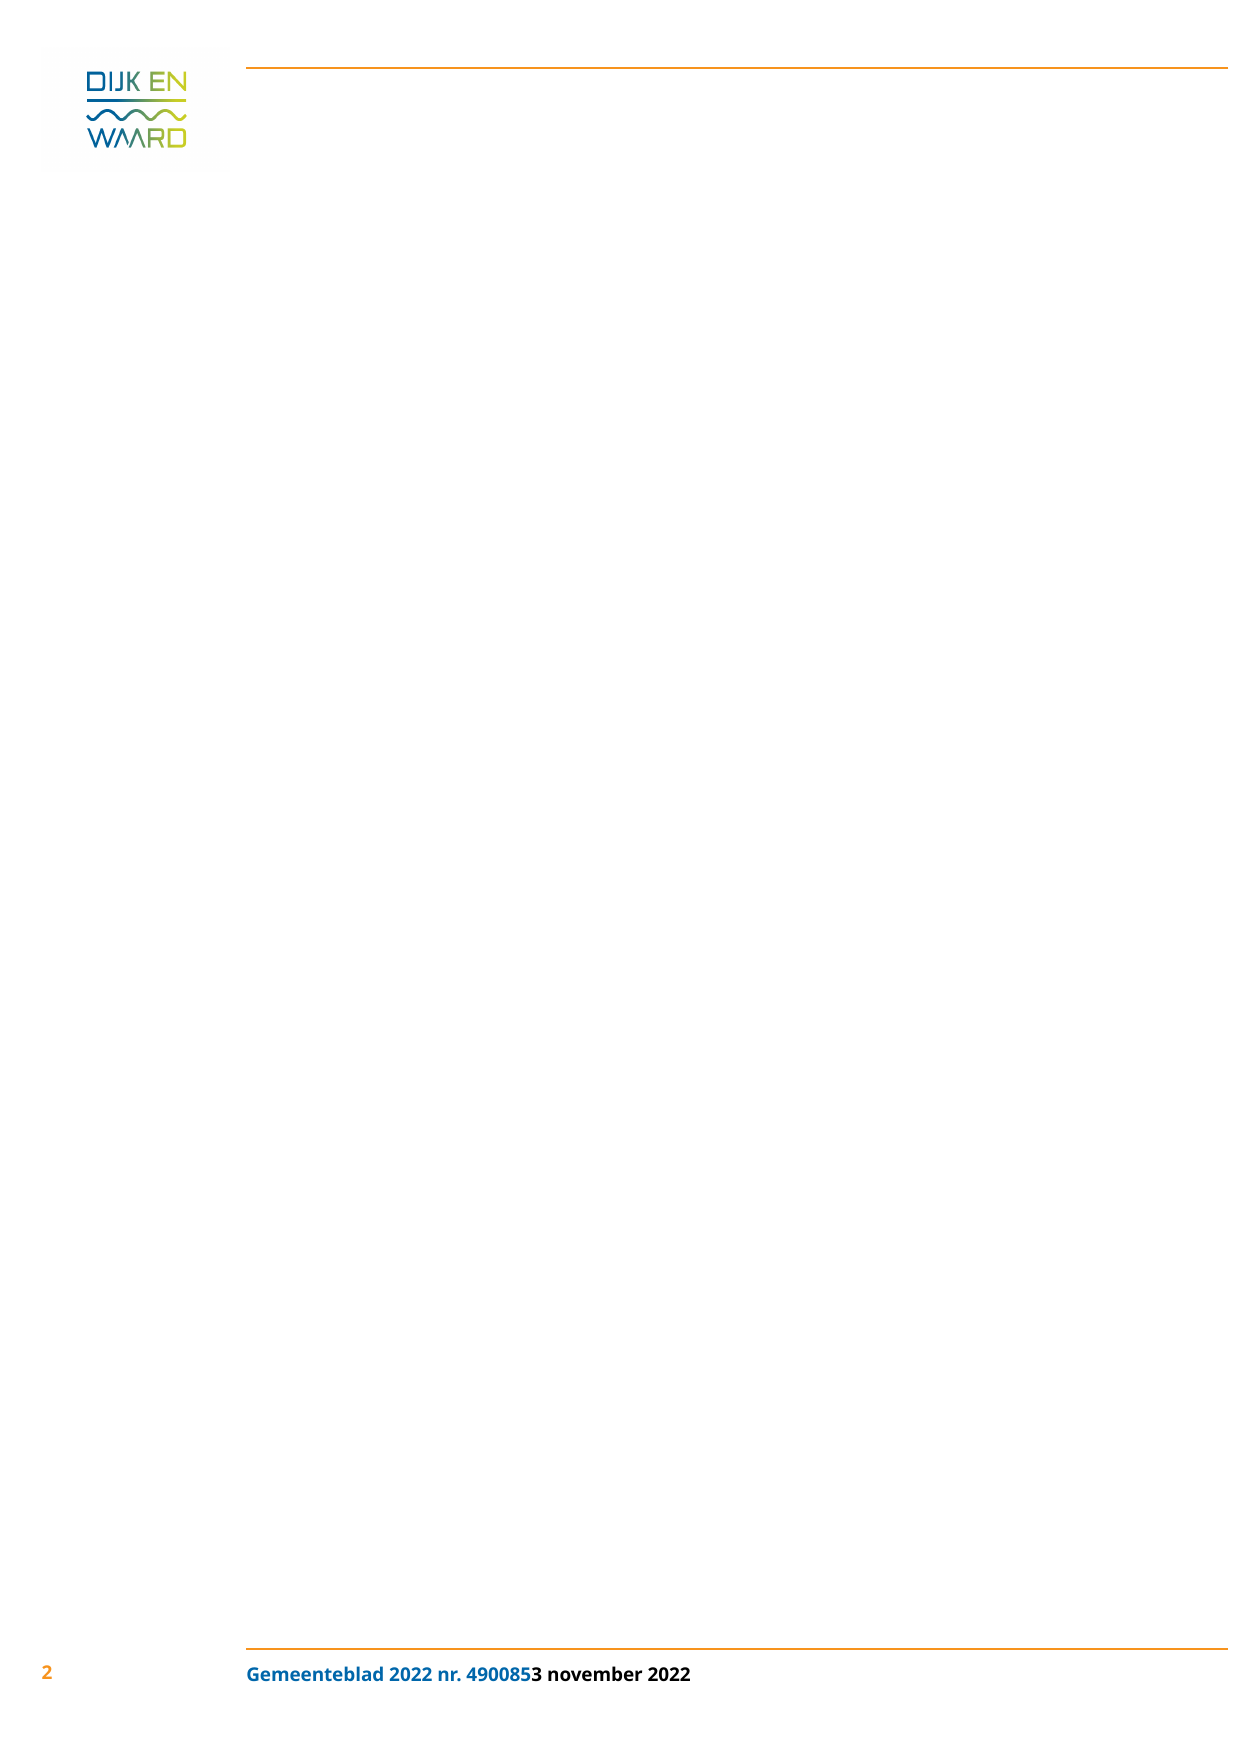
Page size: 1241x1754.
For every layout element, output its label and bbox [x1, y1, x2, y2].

picture [41, 47, 231, 172]
